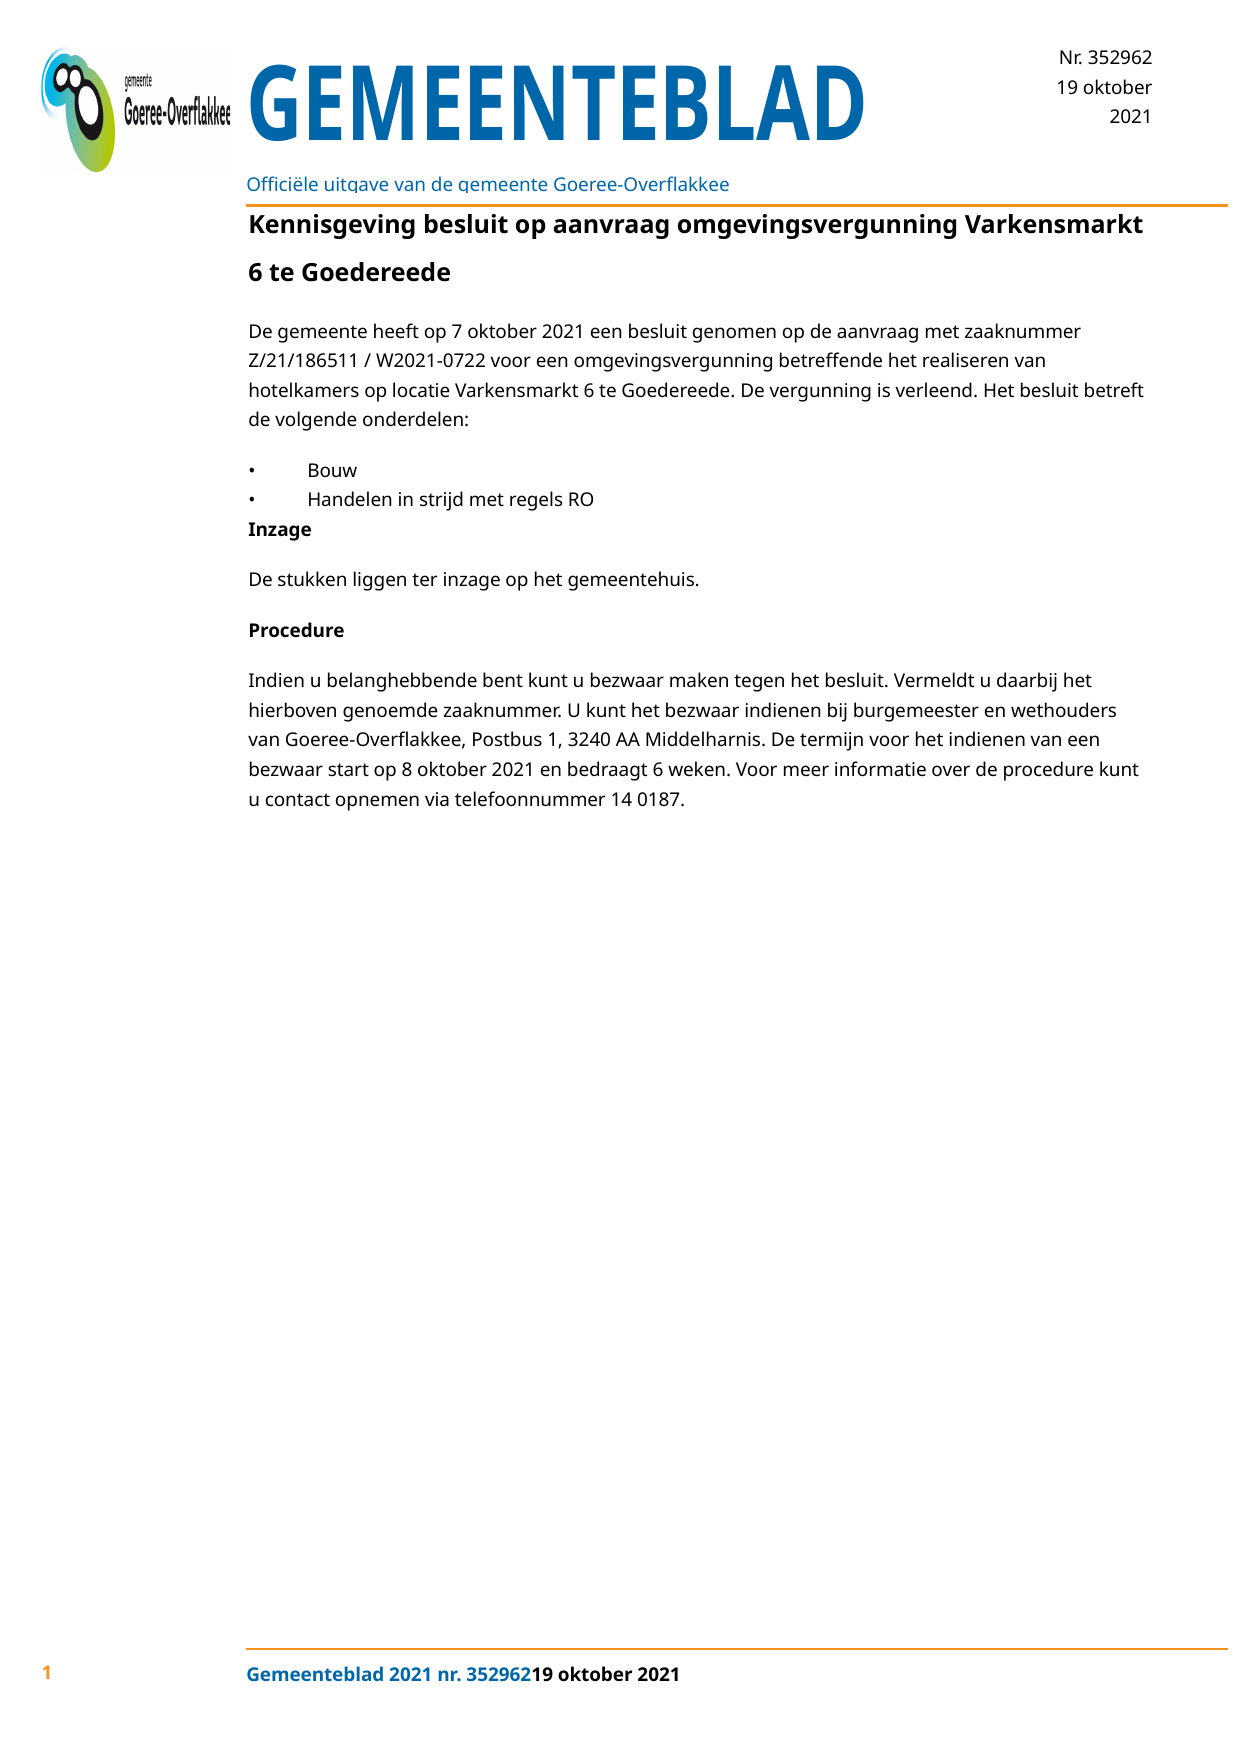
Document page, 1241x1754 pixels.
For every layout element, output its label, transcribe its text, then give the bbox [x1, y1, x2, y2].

list Handelen in strijd met regels RO [248, 487, 1152, 512]
text Procedure [248, 617, 1152, 643]
text De stukken liggen ter inzage op het gemeentehuis. [248, 567, 1152, 592]
list Bouw [248, 457, 1152, 483]
text De gemeente heeft op 7 oktober 2021 een besluit genomen op de aanvraag met zaaknummer Z/21/186511 / W2021-0722 voor een omgevingsvergunning betreffende het realiseren van hotelkamers op locatie Varkensmarkt 6 te Goedereede. De vergunning is verleend. Het besluit betreft de volgende onderdelen: [248, 318, 1152, 432]
text Inzage [248, 516, 1152, 542]
text Indien u belanghebbende bent kunt u bezwaar maken tegen het besluit. Vermeldt u daarbij het hierboven genoemde zaaknummer. U kunt het bezwaar indienen bij burgemeester en wethouders van Goeree-Overflakkee, Postbus 1, 3240 AA Middelharnis. De termijn voor het indienen van een bezwaar start op 8 oktober 2021 en bedraagt 6 weken. Voor meer informatie over de procedure kunt u contact opnemen via telefoonnummer 14 0187. [248, 667, 1152, 812]
picture [41, 47, 231, 172]
text Kennisgeving besluit op aanvraag omgevingsvergunning Varkensmarkt 6 te Goedereede [248, 207, 1152, 288]
